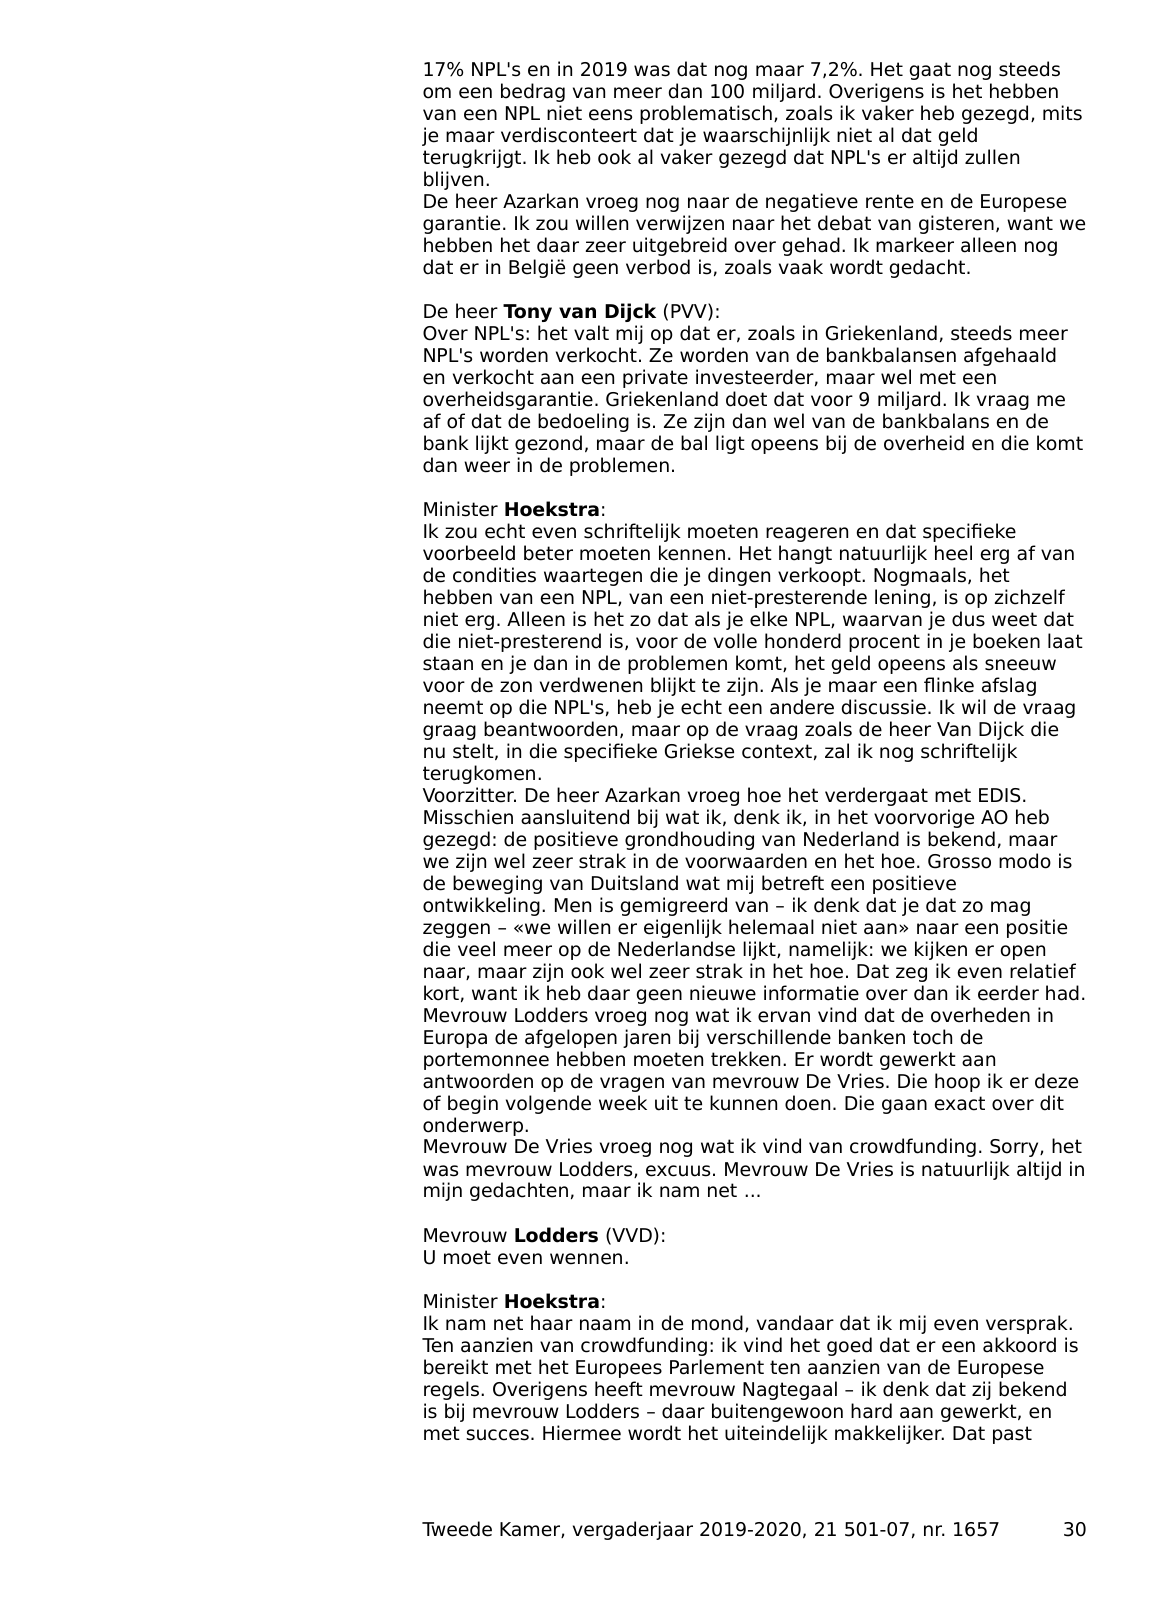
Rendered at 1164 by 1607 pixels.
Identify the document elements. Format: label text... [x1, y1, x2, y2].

text Ik nam net haar naam in de mond, vandaar dat ik mij even versprak. [422, 1313, 1087, 1335]
text Mevrouw De Vries vroeg nog wat ik vind van crowdfunding. Sorry, het was mevrouw Lodders, excuus. Mevrouw De Vries is natuurlijk altijd in mijn gedachten, maar ik nam net ... [422, 1136, 1087, 1202]
text Voorzitter. De heer Azarkan vroeg hoe het verdergaat met EDIS. Misschien aansluitend bij wat ik, denk ik, in het voorvorige AO heb gezegd: de positieve grondhouding van Nederland is bekend, maar we zijn wel zeer strak in de voorwaarden en het hoe. Grosso modo is de beweging van Duitsland wat mij betreft een positieve ontwikkeling. Men is gemigreerd van – ik denk dat je dat zo mag zeggen – «we willen er eigenlijk helemaal niet aan» naar een positie die veel meer op de Nederlandse lijkt, namelijk: we kijken er open naar, maar zijn ook wel zeer strak in het hoe. Dat zeg ik even relatief kort, want ik heb daar geen nieuwe informatie over dan ik eerder had. [422, 785, 1087, 1004]
text Mevrouw Lodders vroeg nog wat ik ervan vind dat de overheden in Europa de afgelopen jaren bij verschillende banken toch de portemonnee hebben moeten trekken. Er wordt gewerkt aan antwoorden op de vragen van mevrouw De Vries. Die hoop ik er deze of begin volgende week uit te kunnen doen. Die gaan exact over dit onderwerp. [422, 1004, 1087, 1136]
text 17% NPL's en in 2019 was dat nog maar 7,2%. Het gaat nog steeds om een bedrag van meer dan 100 miljard. Overigens is het hebben van een NPL niet eens problematisch, zoals ik vaker heb gezegd, mits je maar verdisconteert dat je waarschijnlijk niet al dat geld terugkrijgt. Ik heb ook al vaker gezegd dat NPL's er altijd zullen blijven. [422, 59, 1087, 191]
text U moet even wennen. [422, 1247, 1087, 1268]
text Minister Hoekstra: [422, 1291, 1087, 1313]
text Minister Hoekstra: [422, 499, 1087, 521]
text Ik zou echt even schriftelijk moeten reageren en dat specifieke voorbeeld beter moeten kennen. Het hangt natuurlijk heel erg af van de condities waartegen die je dingen verkoopt. Nogmaals, het hebben van een NPL, van een niet-presterende lening, is op zichzelf niet erg. Alleen is het zo dat als je elke NPL, waarvan je dus weet dat die niet-presterend is, voor de volle honderd procent in je boeken laat staan en je dan in de problemen komt, het geld opeens als sneeuw voor de zon verdwenen blijkt te zijn. Als je maar een flinke afslag neemt op die NPL's, heb je echt een andere discussie. Ik wil de vraag graag beantwoorden, maar op de vraag zoals de heer Van Dijck die nu stelt, in die specifieke Griekse context, zal ik nog schriftelijk terugkomen. [422, 521, 1087, 785]
text Mevrouw Lodders (VVD): [422, 1224, 1087, 1247]
text Ten aanzien van crowdfunding: ik vind het goed dat er een akkoord is bereikt met het Europees Parlement ten aanzien van de Europese regels. Overigens heeft mevrouw Nagtegaal – ik denk dat zij bekend is bij mevrouw Lodders – daar buitengewoon hard aan gewerkt, en met succes. Hiermee wordt het uiteindelijk makkelijker. Dat past [422, 1335, 1087, 1444]
text De heer Tony van Dijck (PVV): [422, 301, 1087, 323]
text Over NPL's: het valt mij op dat er, zoals in Griekenland, steeds meer NPL's worden verkocht. Ze worden van de bankbalansen afgehaald en verkocht aan een private investeerder, maar wel met een overheidsgarantie. Griekenland doet dat voor 9 miljard. Ik vraag me af of dat de bedoeling is. Ze zijn dan wel van de bankbalans en de bank lijkt gezond, maar de bal ligt opeens bij de overheid en die komt dan weer in de problemen. [422, 323, 1087, 477]
text De heer Azarkan vroeg nog naar de negatieve rente en de Europese garantie. Ik zou willen verwijzen naar het debat van gisteren, want we hebben het daar zeer uitgebreid over gehad. Ik markeer alleen nog dat er in België geen verbod is, zoals vaak wordt gedacht. [422, 191, 1087, 279]
